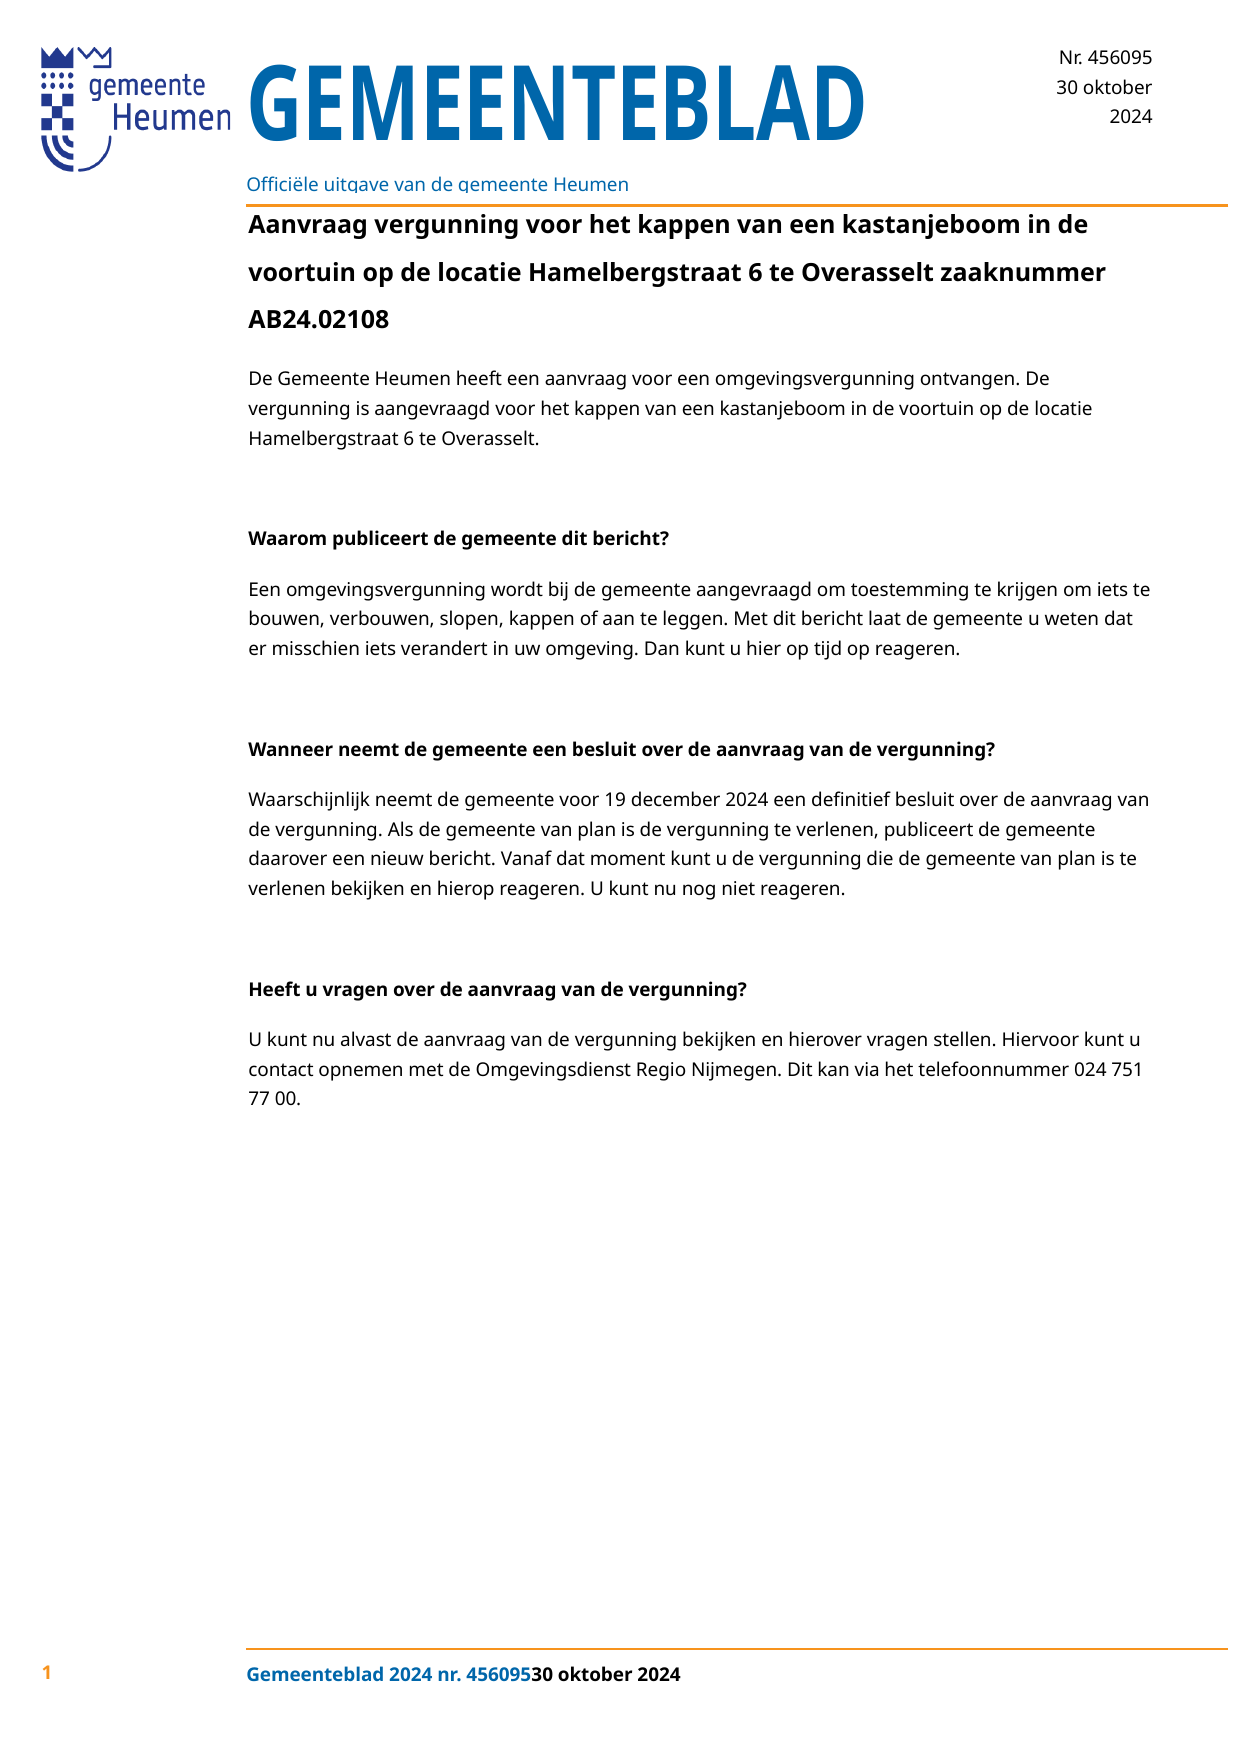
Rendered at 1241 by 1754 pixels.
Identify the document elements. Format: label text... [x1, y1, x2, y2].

text Aanvraag vergunning voor het kappen van een kastanjeboom in de voortuin op de locatie Hamelbergstraat 6 te Overasselt zaaknummer AB24.02108 [248, 207, 1152, 336]
text Een omgevingsvergunning wordt bij de gemeente aangevraagd om toestemming te krijgen om iets te bouwen, verbouwen, slopen, kappen of aan te leggen. Met dit bericht laat de gemeente u weten dat er misschien iets verandert in uw omgeving. Dan kunt u hier op tijd op reageren. [248, 576, 1152, 661]
text Heeft u vragen over de aanvraag van de vergunning? [248, 976, 1152, 1002]
text U kunt nu alvast de aanvraag van de vergunning bekijken en hierover vragen stellen. Hiervoor kunt u contact opnemen met de Omgevingsdienst Regio Nijmegen. Dit kan via het telefoonnummer 024 751 77 00. [248, 1026, 1152, 1111]
text Waarom publiceert de gemeente dit bericht? [248, 526, 1152, 551]
picture [41, 47, 231, 172]
text Wanneer neemt de gemeente een besluit over de aanvraag van de vergunning? [248, 736, 1152, 762]
text Waarschijnlijk neemt de gemeente voor 19 december 2024 een definitief besluit over de aanvraag van de vergunning. Als de gemeente van plan is de vergunning te verlenen, publiceert de gemeente daarover een nieuw bericht. Vanaf dat moment kunt u de vergunning die de gemeente van plan is te verlenen bekijken en hierop reageren. U kunt nu nog niet reageren. [248, 786, 1152, 901]
text De Gemeente Heumen heeft een aanvraag voor een omgevingsvergunning ontvangen. De vergunning is aangevraagd voor het kappen van een kastanjeboom in de voortuin op de locatie Hamelbergstraat 6 te Overasselt. [248, 366, 1152, 450]
